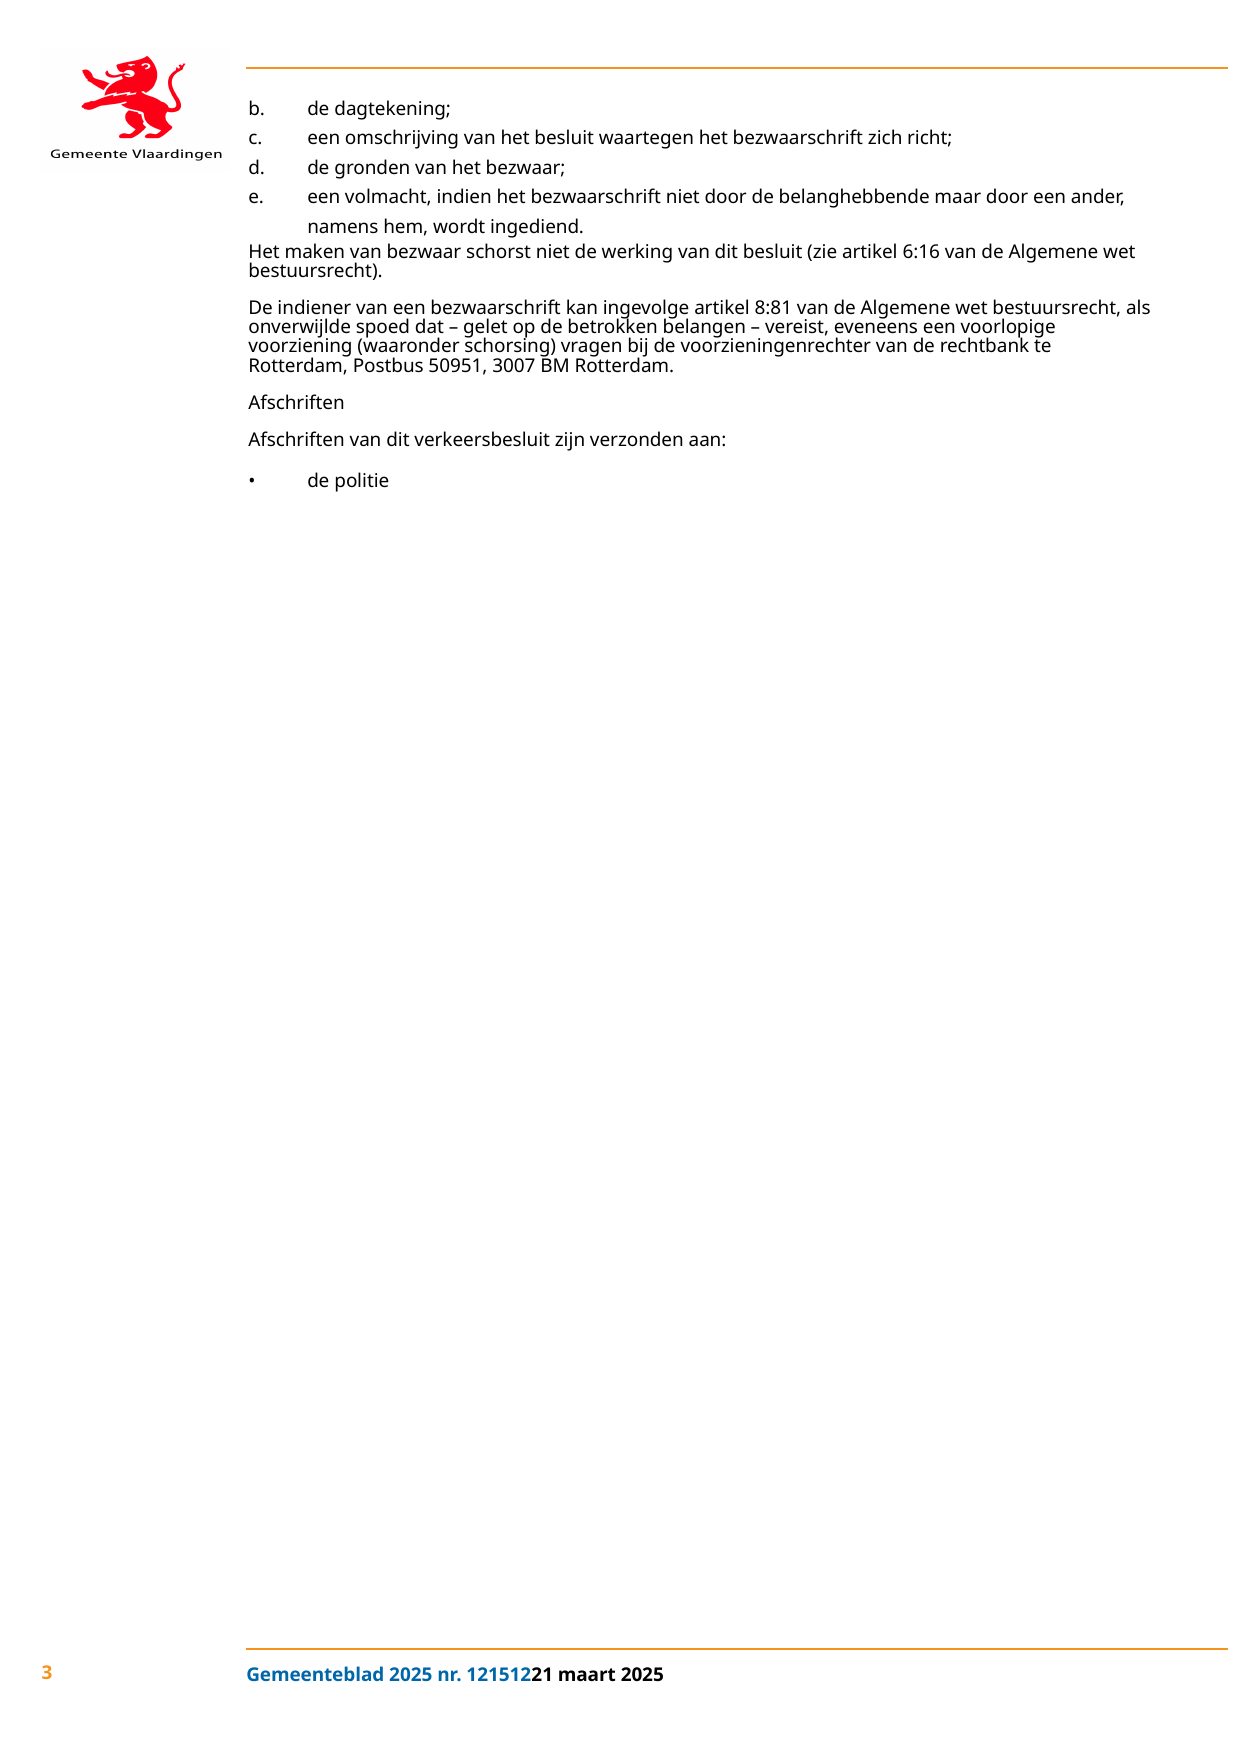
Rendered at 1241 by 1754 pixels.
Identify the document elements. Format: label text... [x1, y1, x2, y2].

text Het maken van bezwaar schorst niet de werking van dit besluit (zie artikel 6:16 van de Algemene wet bestuursrecht). [248, 243, 1152, 281]
text Afschriften [248, 394, 1152, 413]
list de dagtekening; [248, 95, 1152, 121]
list de politie [248, 468, 1152, 493]
list een omschrijving van het besluit waartegen het bezwaarschrift zich richt; [248, 124, 1152, 150]
text Afschriften van dit verkeersbesluit zijn verzonden aan: [248, 431, 1152, 450]
picture [41, 47, 231, 172]
list de gronden van het bezwaar; [248, 154, 1152, 180]
list een volmacht, indien het bezwaarschrift niet door de belanghebbende maar door een ander, namens hem, wordt ingediend. [248, 183, 1152, 239]
text De indiener van een bezwaarschrift kan ingevolge artikel 8:81 van de Algemene wet bestuursrecht, als onverwijlde spoed dat – gelet op de betrokken belangen – vereist, eveneens een voorlopige voorziening (waaronder schorsing) vragen bij de voorzieningenrechter van de rechtbank te Rotterdam, Postbus 50951, 3007 BM Rotterdam. [248, 299, 1152, 376]
